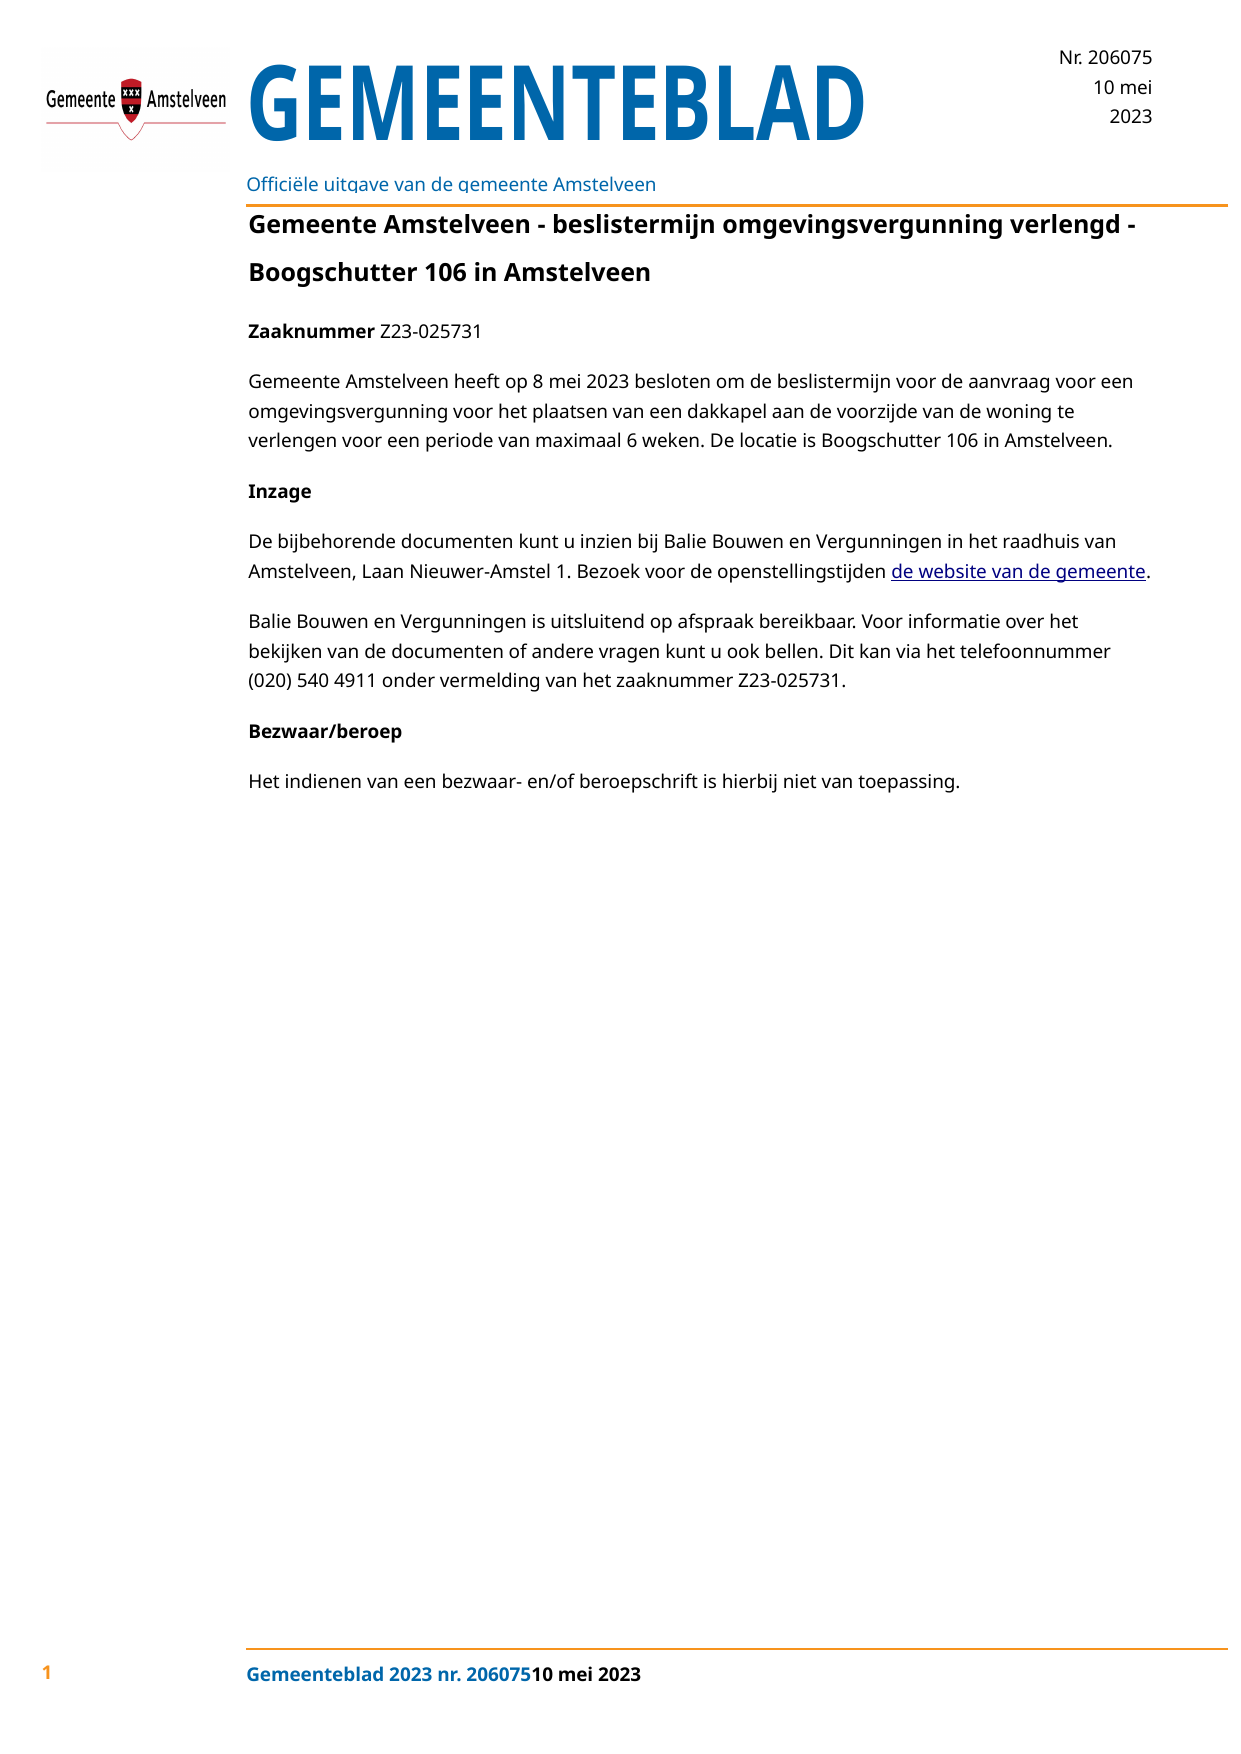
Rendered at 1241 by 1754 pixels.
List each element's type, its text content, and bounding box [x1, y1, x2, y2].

text Zaaknummer Z23-025731 [248, 318, 1152, 344]
text Het indienen van een bezwaar- en/of beroepschrift is hierbij niet van toepassing. [248, 768, 1152, 794]
text Balie Bouwen en Vergunningen is uitsluitend op afspraak bereikbaar. Voor informatie over het bekijken van de documenten of andere vragen kunt u ook bellen. Dit kan via het telefoonnummer (020) 540 4911 onder vermelding van het zaaknummer Z23-025731. [248, 608, 1152, 693]
text Inzage [248, 478, 1152, 504]
text Gemeente Amstelveen - beslistermijn omgevingsvergunning verlengd - Boogschutter 106 in Amstelveen [248, 207, 1152, 288]
picture [41, 47, 231, 172]
text De bijbehorende documenten kunt u inzien bij Balie Bouwen en Vergunningen in het raadhuis van Amstelveen, Laan Nieuwer-Amstel 1. Bezoek voor de openstellingstijden de website van de gemeente. [248, 528, 1152, 584]
text Gemeente Amstelveen heeft op 8 mei 2023 besloten om de beslistermijn voor de aanvraag voor een omgevingsvergunning voor het plaatsen van een dakkapel aan de voorzijde van de woning te verlengen voor een periode van maximaal 6 weken. De locatie is Boogschutter 106 in Amstelveen. [248, 368, 1152, 453]
text Bezwaar/beroep [248, 718, 1152, 744]
